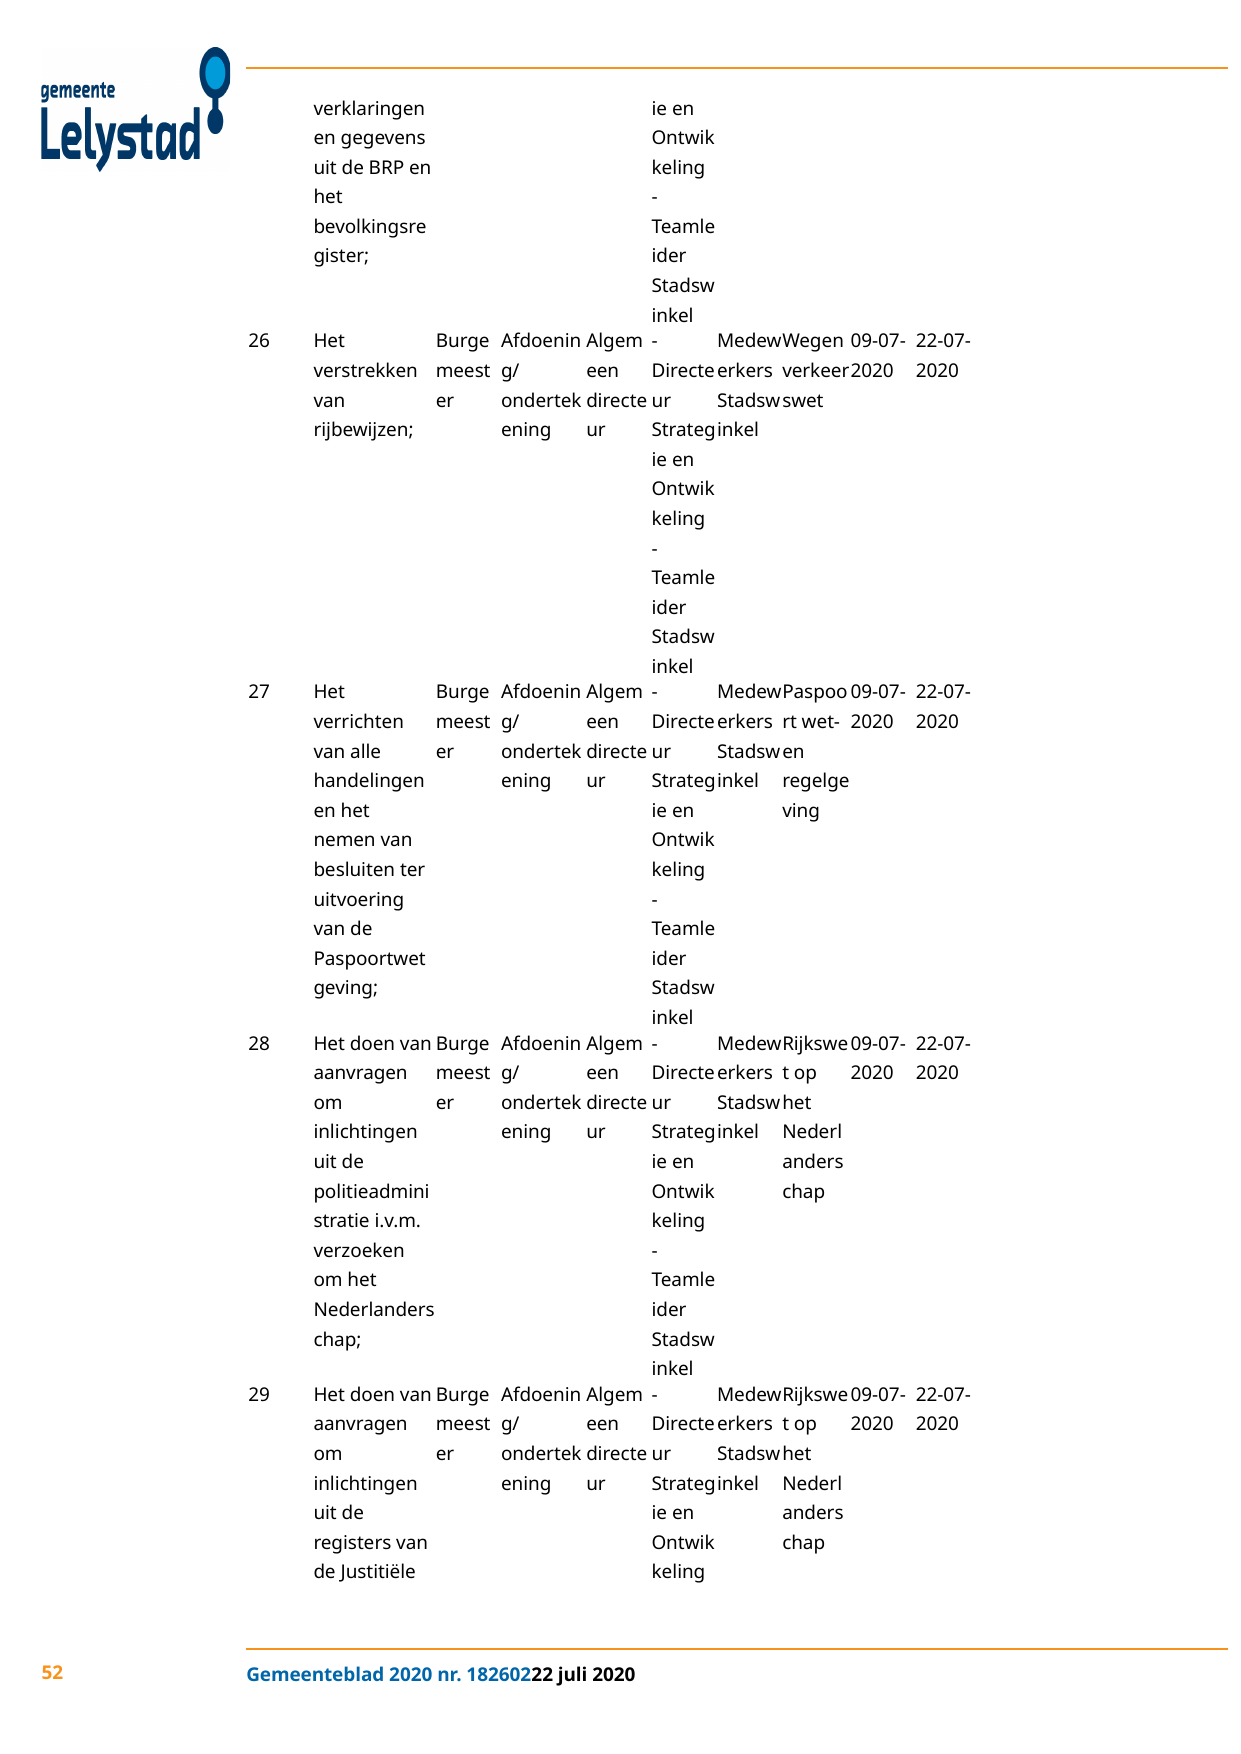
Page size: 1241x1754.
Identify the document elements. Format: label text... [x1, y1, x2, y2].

table_cell Algemeen directeur [586, 1030, 651, 1381]
table_cell Algemeen directeur [586, 328, 651, 679]
table_cell ie en Ontwikkeling - Teamleider Stadswinkel [651, 95, 717, 328]
table_cell 22-07-2020 [916, 1030, 981, 1381]
table_cell 09-07-2020 [850, 1381, 916, 1584]
table_cell Burgemeester [436, 1030, 501, 1381]
table_cell Burgemeester [436, 328, 501, 679]
table_cell [436, 95, 501, 328]
table_cell 22-07-2020 [916, 679, 981, 1030]
table_cell 22-07-2020 [916, 328, 981, 679]
table_cell Het verrichten van alle handelingen en het nemen van besluiten ter uitvoering van de Paspoortwetgeving; [313, 679, 436, 1030]
table_cell Afdoening/ondertekening [501, 1381, 586, 1584]
table_cell [981, 1030, 1152, 1381]
table_cell 09-07-2020 [850, 679, 916, 1030]
table_cell Rijkswet op het Nederlanderschap [782, 1381, 850, 1584]
table_cell Algemeen directeur [586, 1381, 651, 1584]
table_cell 28 [248, 1030, 313, 1381]
table_cell [782, 95, 850, 328]
table_cell verklaringen en gegevens uit de BRP en het bevolkingsregister; [313, 95, 436, 328]
table_cell 22-07-2020 [916, 1381, 981, 1584]
table_cell [850, 95, 916, 328]
table_cell Medewerkers Stadswinkel [717, 1030, 782, 1381]
table_cell Het verstrekken van rijbewijzen; [313, 328, 436, 679]
table_cell 09-07-2020 [850, 1030, 916, 1381]
table_cell [717, 95, 782, 328]
table_cell Algemeen directeur [586, 679, 651, 1030]
table_cell - Directeur Strategie en Ontwikkeling - Teamleider Stadswinkel [651, 1030, 717, 1381]
table_cell Wegenverkeerswet [782, 328, 850, 679]
table_cell Paspoort wet- en regelgeving [782, 679, 850, 1030]
table_cell - Directeur Strategie en Ontwikkeling - Teamleider Stadswinkel [651, 328, 717, 679]
table_cell Medewerkers Stadswinkel [717, 328, 782, 679]
table_cell Afdoening/ondertekening [501, 1030, 586, 1381]
picture [41, 47, 231, 172]
table_cell 26 [248, 328, 313, 679]
table_cell Burgemeester [436, 679, 501, 1030]
table_cell Afdoening/ondertekening [501, 328, 586, 679]
table_cell Medewerkers Stadswinkel [717, 1381, 782, 1584]
table_cell Het doen van aanvragen om inlichtingen uit de politieadministratie i.v.m. verzoeken om het Nederlanderschap; [313, 1030, 436, 1381]
table_cell - Directeur Strategie en Ontwikkeling [651, 1381, 717, 1584]
table_cell [981, 1381, 1152, 1584]
table_cell [981, 328, 1152, 679]
table_cell [981, 95, 1152, 328]
table_cell 27 [248, 679, 313, 1030]
table_cell [916, 95, 981, 328]
table_cell Burgemeester [436, 1381, 501, 1584]
table_cell Het doen van aanvragen om inlichtingen uit de registers van de Justitiële [313, 1381, 436, 1584]
table_cell Afdoening/ondertekening [501, 679, 586, 1030]
table_cell [501, 95, 586, 328]
table_cell 29 [248, 1381, 313, 1584]
table_cell Medewerkers Stadswinkel [717, 679, 782, 1030]
table_cell 09-07-2020 [850, 328, 916, 679]
table_cell Rijkswet op het Nederlanderschap [782, 1030, 850, 1381]
table_cell [248, 95, 313, 328]
table_cell - Directeur Strategie en Ontwikkeling - Teamleider Stadswinkel [651, 679, 717, 1030]
table_cell [981, 679, 1152, 1030]
table_cell [586, 95, 651, 328]
